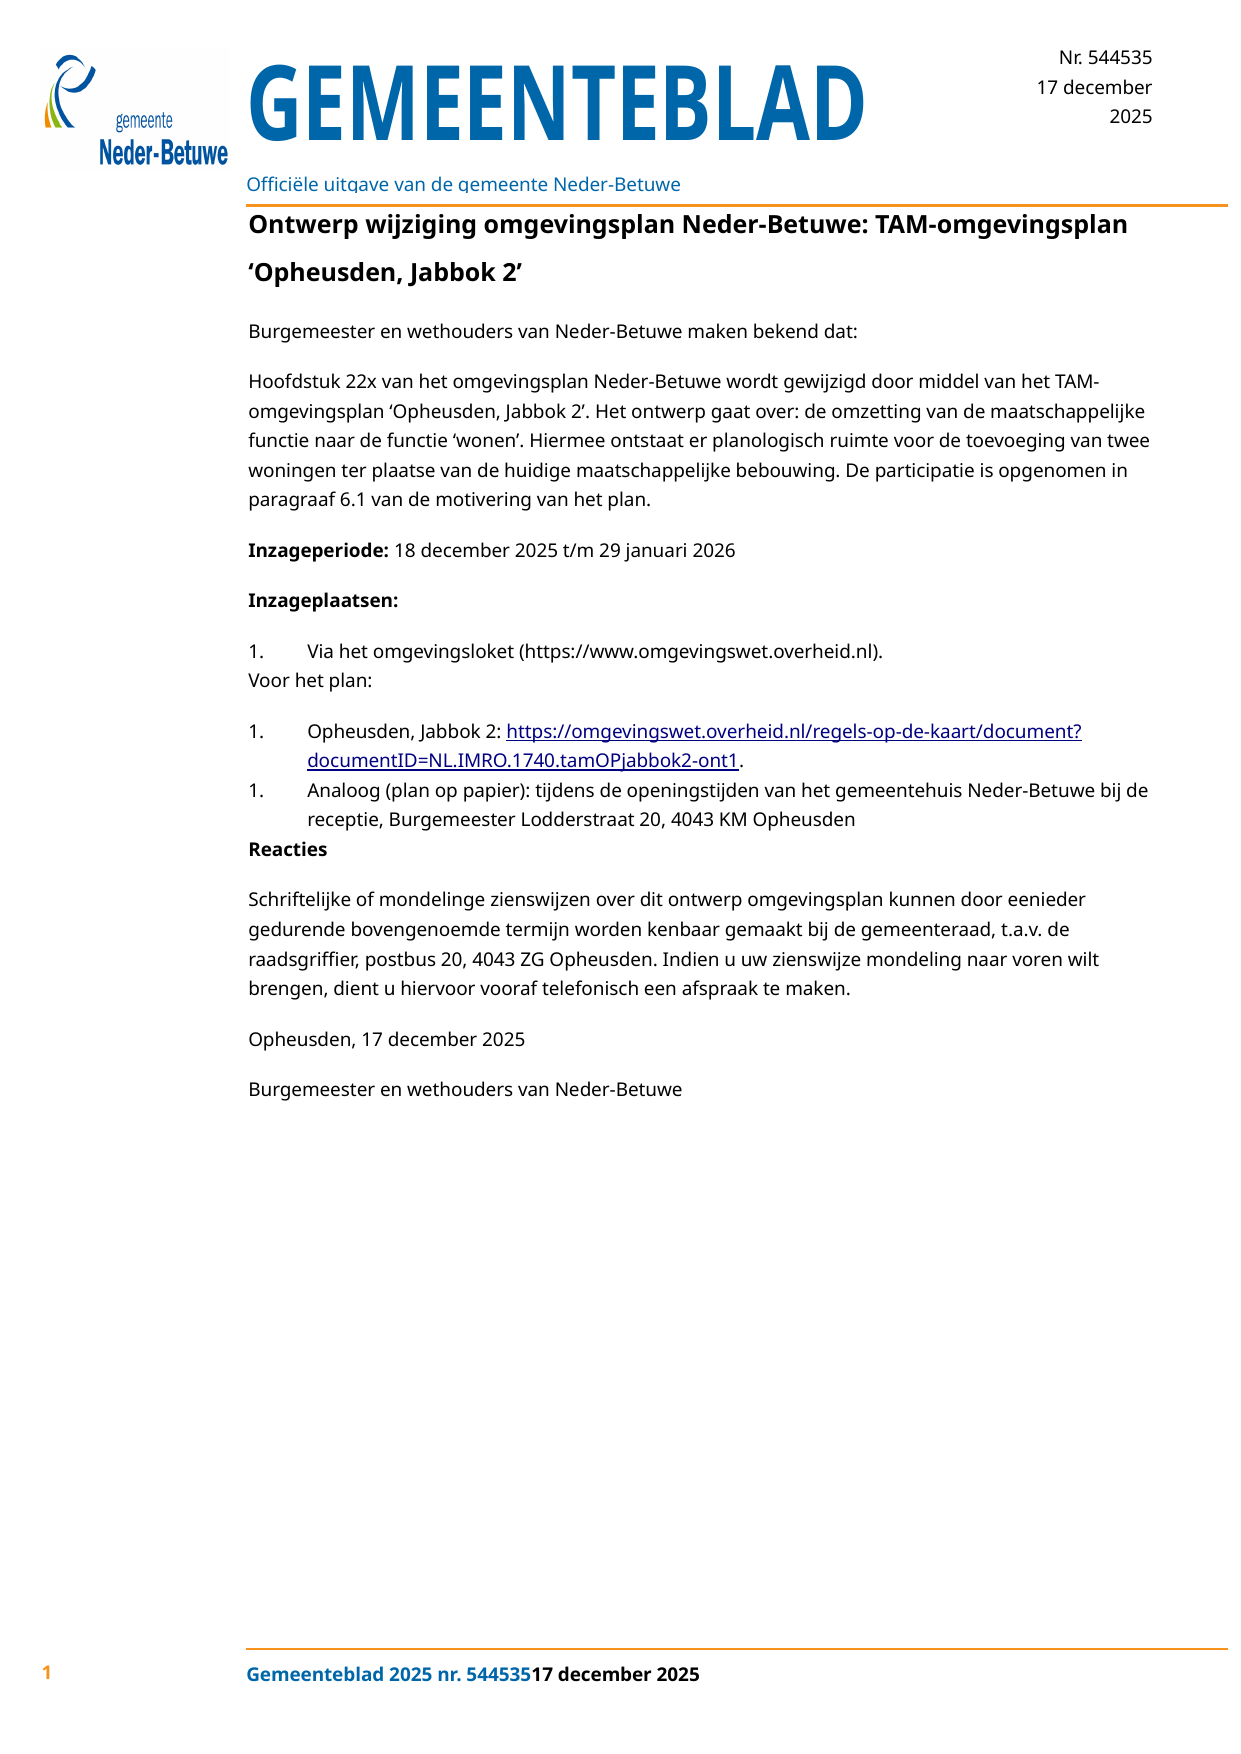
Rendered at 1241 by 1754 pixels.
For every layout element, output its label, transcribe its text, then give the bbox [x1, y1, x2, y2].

text Opheusden, 17 december 2025 [248, 1026, 1152, 1052]
text Reacties [248, 836, 1152, 862]
text Inzageplaatsen: [248, 587, 1152, 613]
picture [41, 47, 231, 172]
text Inzageperiode: 18 december 2025 t/m 29 januari 2026 [248, 537, 1152, 563]
text Burgemeester en wethouders van Neder-Betuwe [248, 1076, 1152, 1102]
text Hoofdstuk 22x van het omgevingsplan Neder-Betuwe wordt gewijzigd door middel van het TAM-omgevingsplan ‘Opheusden, Jabbok 2’. Het ontwerp gaat over: de omzetting van de maatschappelijke functie naar de functie ‘wonen’. Hiermee ontstaat er planologisch ruimte voor de toevoeging van twee woningen ter plaatse van de huidige maatschappelijke bebouwing. De participatie is opgenomen in paragraaf 6.1 van de motivering van het plan. [248, 368, 1152, 512]
list Opheusden, Jabbok 2: https://omgevingswet.overheid.nl/regels-op-de-kaart/document?documentID=NL.IMRO.1740.tamOPjabbok2-ont1. [248, 718, 1152, 773]
text Burgemeester en wethouders van Neder-Betuwe maken bekend dat: [248, 318, 1152, 344]
text Ontwerp wijziging omgevingsplan Neder-Betuwe: TAM-omgevingsplan ‘Opheusden, Jabbok 2’ [248, 207, 1152, 288]
list Via het omgevingsloket (https://www.omgevingswet.overheid.nl). [248, 638, 1152, 664]
list Analoog (plan op papier): tijdens de openingstijden van het gemeentehuis Neder-Betuwe bij de receptie, Burgemeester Lodderstraat 20, 4043 KM Opheusden [248, 777, 1152, 832]
text Schriftelijke of mondelinge zienswijzen over dit ontwerp omgevingsplan kunnen door eenieder gedurende bovengenoemde termijn worden kenbaar gemaakt bij de gemeenteraad, t.a.v. de raadsgriffier, postbus 20, 4043 ZG Opheusden. Indien u uw zienswijze mondeling naar voren wilt brengen, dient u hiervoor vooraf telefonisch een afspraak te maken. [248, 887, 1152, 1001]
text Voor het plan: [248, 667, 1152, 693]
